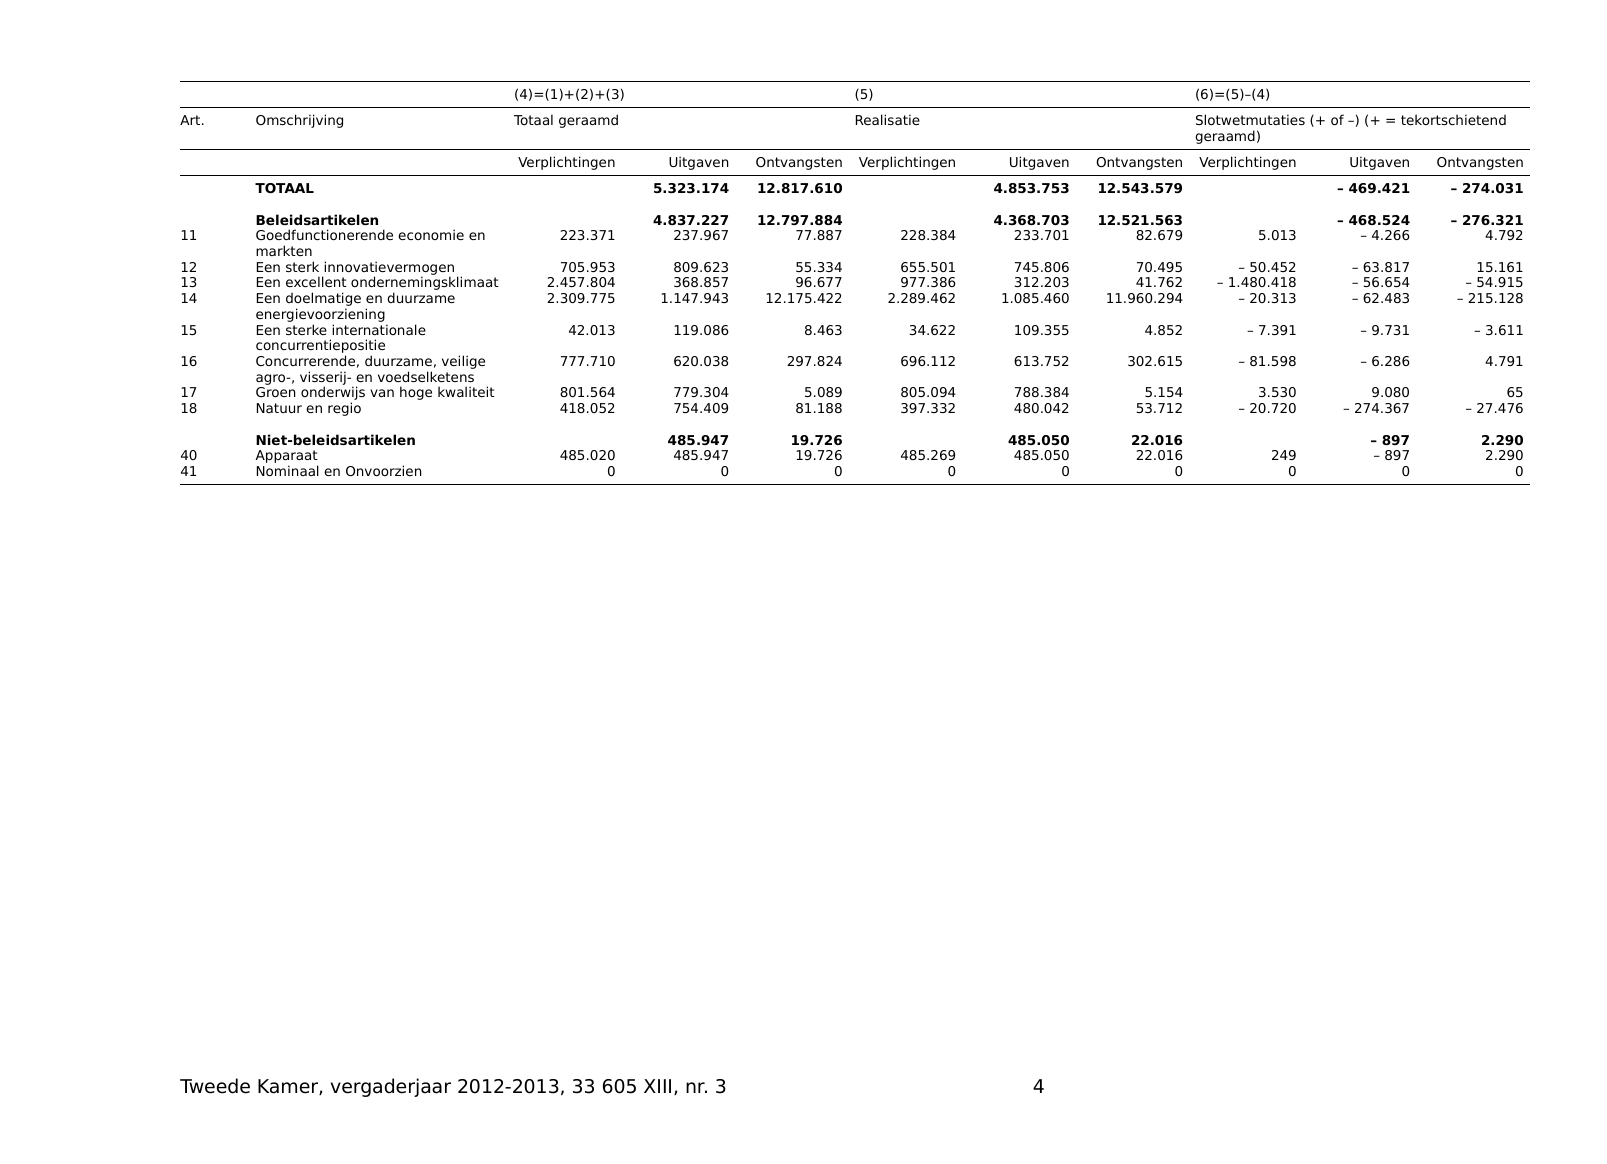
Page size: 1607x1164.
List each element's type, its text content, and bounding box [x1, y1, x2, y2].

table_cell 12.543.579 [1075, 176, 1189, 197]
table_cell 77.887 [735, 228, 848, 259]
table_cell [621, 197, 735, 212]
table_cell [1189, 433, 1302, 448]
table_cell 418.052 [508, 401, 621, 417]
table_cell 485.050 [962, 448, 1075, 464]
table_cell Ontvangsten [1416, 150, 1529, 175]
table_cell 809.623 [621, 260, 735, 275]
table_cell 368.857 [621, 275, 735, 291]
table_cell TOTAAL [249, 176, 508, 197]
table_cell 5.089 [735, 385, 848, 401]
table_cell Uitgaven [1303, 150, 1416, 175]
table_cell Omschrijving [249, 108, 508, 149]
table_cell [849, 197, 962, 212]
table_cell 977.386 [849, 275, 962, 291]
table_cell 40 [180, 448, 249, 464]
table_cell [1416, 197, 1529, 212]
table_header [249, 82, 508, 107]
table_cell 312.203 [962, 275, 1075, 291]
table_cell 4.791 [1416, 354, 1529, 385]
table_cell 15 [180, 323, 249, 354]
table_cell – 56.654 [1303, 275, 1416, 291]
table_cell Verplichtingen [1189, 150, 1302, 175]
table_cell 745.806 [962, 260, 1075, 275]
table_cell [962, 417, 1075, 432]
table_cell 801.564 [508, 385, 621, 401]
table_cell – 3.611 [1416, 323, 1529, 354]
table_cell [1189, 417, 1302, 432]
table_cell [1189, 176, 1302, 197]
table_cell 82.679 [1075, 228, 1189, 259]
table_cell Realisatie [849, 108, 1189, 149]
table_cell 0 [1075, 464, 1189, 484]
table_cell [180, 433, 249, 448]
table_cell – 1.480.418 [1189, 275, 1302, 291]
table_cell Goedfunctionerende economie en markten [249, 228, 508, 259]
table_cell Ontvangsten [1075, 150, 1189, 175]
table_cell 9.080 [1303, 385, 1416, 401]
table_cell Verplichtingen [849, 150, 962, 175]
table_cell [180, 212, 249, 228]
table_cell 1.085.460 [962, 291, 1075, 322]
table_cell 70.495 [1075, 260, 1189, 275]
table_cell [508, 433, 621, 448]
table_cell Groen onderwijs van hoge kwaliteit [249, 385, 508, 401]
table_cell [508, 212, 621, 228]
table_cell 14 [180, 291, 249, 322]
table_cell 12.175.422 [735, 291, 848, 322]
table_cell 0 [849, 464, 962, 484]
table_cell 485.947 [621, 433, 735, 448]
table_cell 12.797.884 [735, 212, 848, 228]
table_cell Verplichtingen [508, 150, 621, 175]
table_cell 5.154 [1075, 385, 1189, 401]
table_cell – 4.266 [1303, 228, 1416, 259]
table_cell Natuur en regio [249, 401, 508, 417]
table_cell 12.817.610 [735, 176, 848, 197]
table_cell – 469.421 [1303, 176, 1416, 197]
table_cell [508, 176, 621, 197]
table_cell [849, 433, 962, 448]
table_cell – 468.524 [1303, 212, 1416, 228]
table_cell 19.726 [735, 448, 848, 464]
table_cell 297.824 [735, 354, 848, 385]
table_cell [1189, 197, 1302, 212]
table_cell 2.290 [1416, 448, 1529, 464]
table_cell 655.501 [849, 260, 962, 275]
table_cell 0 [621, 464, 735, 484]
table_cell 788.384 [962, 385, 1075, 401]
table_cell 249 [1189, 448, 1302, 464]
table_cell 613.752 [962, 354, 1075, 385]
table_header (6)=(5)–(4) [1189, 82, 1529, 107]
table_cell 223.371 [508, 228, 621, 259]
table_cell 2.457.804 [508, 275, 621, 291]
table_cell 779.304 [621, 385, 735, 401]
table_cell 2.290 [1416, 433, 1529, 448]
table_cell 55.334 [735, 260, 848, 275]
table_cell Uitgaven [962, 150, 1075, 175]
table_cell 34.622 [849, 323, 962, 354]
table_cell 18 [180, 401, 249, 417]
table_cell 237.967 [621, 228, 735, 259]
table_cell [1303, 197, 1416, 212]
table_cell [180, 197, 249, 212]
table_cell – 897 [1303, 433, 1416, 448]
table_cell [180, 150, 249, 175]
table_cell 41.762 [1075, 275, 1189, 291]
table_cell [1189, 212, 1302, 228]
table_cell 233.701 [962, 228, 1075, 259]
table_cell Een excellent ondernemingsklimaat [249, 275, 508, 291]
table_cell 805.094 [849, 385, 962, 401]
table_cell – 274.031 [1416, 176, 1529, 197]
table_cell – 63.817 [1303, 260, 1416, 275]
table_cell – 50.452 [1189, 260, 1302, 275]
table_cell [849, 176, 962, 197]
table_cell 754.409 [621, 401, 735, 417]
table_cell 65 [1416, 385, 1529, 401]
table_cell – 274.367 [1303, 401, 1416, 417]
table_cell Slotwetmutaties (+ of –) (+ = tekortschietend geraamd) [1189, 108, 1529, 149]
table_cell Een sterke internationale concurrentiepositie [249, 323, 508, 354]
table_cell – 62.483 [1303, 291, 1416, 322]
table_cell Een doelmatige en duurzame energievoorziening [249, 291, 508, 322]
table_cell – 20.313 [1189, 291, 1302, 322]
table_cell 0 [962, 464, 1075, 484]
table_cell Uitgaven [621, 150, 735, 175]
table_cell 4.792 [1416, 228, 1529, 259]
table_cell [249, 197, 508, 212]
table_cell – 215.128 [1416, 291, 1529, 322]
table_cell [249, 150, 508, 175]
table_cell 15.161 [1416, 260, 1529, 275]
table_cell 228.384 [849, 228, 962, 259]
table_cell 2.309.775 [508, 291, 621, 322]
table_cell 777.710 [508, 354, 621, 385]
table_cell 696.112 [849, 354, 962, 385]
table_cell [849, 417, 962, 432]
table_cell 19.726 [735, 433, 848, 448]
table_cell [1075, 417, 1189, 432]
table_cell – 9.731 [1303, 323, 1416, 354]
table_cell 620.038 [621, 354, 735, 385]
table_cell 13 [180, 275, 249, 291]
table_cell 12.521.563 [1075, 212, 1189, 228]
table_cell 22.016 [1075, 433, 1189, 448]
table_cell Beleidsartikelen [249, 212, 508, 228]
table_cell 485.947 [621, 448, 735, 464]
table_cell 53.712 [1075, 401, 1189, 417]
table_cell Ontvangsten [735, 150, 848, 175]
table_header (5) [849, 82, 1189, 107]
table_cell 2.289.462 [849, 291, 962, 322]
table_cell [621, 417, 735, 432]
table_cell 22.016 [1075, 448, 1189, 464]
table_cell – 6.286 [1303, 354, 1416, 385]
table_cell 3.530 [1189, 385, 1302, 401]
table_cell 5.013 [1189, 228, 1302, 259]
table_cell 17 [180, 385, 249, 401]
table_cell 1.147.943 [621, 291, 735, 322]
table_cell 96.677 [735, 275, 848, 291]
table_cell [249, 417, 508, 432]
table_cell [735, 417, 848, 432]
table_cell 485.050 [962, 433, 1075, 448]
table_cell 485.020 [508, 448, 621, 464]
table_cell 4.852 [1075, 323, 1189, 354]
table_cell 4.368.703 [962, 212, 1075, 228]
table_cell Een sterk innovatievermogen [249, 260, 508, 275]
table_cell 5.323.174 [621, 176, 735, 197]
table_cell 397.332 [849, 401, 962, 417]
table_cell – 7.391 [1189, 323, 1302, 354]
table_cell [1303, 417, 1416, 432]
table_cell – 81.598 [1189, 354, 1302, 385]
table_cell Niet-beleidsartikelen [249, 433, 508, 448]
table_cell [735, 197, 848, 212]
table_cell 11 [180, 228, 249, 259]
table_cell 705.953 [508, 260, 621, 275]
table_cell 81.188 [735, 401, 848, 417]
table_cell 119.086 [621, 323, 735, 354]
table_cell – 54.915 [1416, 275, 1529, 291]
table_cell 0 [735, 464, 848, 484]
table_cell Concurrerende, duurzame, veilige agro-, visserij- en voedselketens [249, 354, 508, 385]
table_cell 0 [1189, 464, 1302, 484]
table_cell [508, 417, 621, 432]
table_cell 0 [1303, 464, 1416, 484]
table_cell 12 [180, 260, 249, 275]
table_cell Totaal geraamd [508, 108, 848, 149]
table_cell – 276.321 [1416, 212, 1529, 228]
table_cell 109.355 [962, 323, 1075, 354]
table_cell [1075, 197, 1189, 212]
table_cell Apparaat [249, 448, 508, 464]
table_cell Art. [180, 108, 249, 149]
table_header (4)=(1)+(2)+(3) [508, 82, 848, 107]
table_header [180, 82, 249, 107]
table_cell [180, 417, 249, 432]
table_cell [962, 197, 1075, 212]
table_cell 41 [180, 464, 249, 484]
table_cell 302.615 [1075, 354, 1189, 385]
table_cell 0 [1416, 464, 1529, 484]
table_cell [849, 212, 962, 228]
table_cell 480.042 [962, 401, 1075, 417]
table_cell 16 [180, 354, 249, 385]
table_cell – 27.476 [1416, 401, 1529, 417]
table_cell 485.269 [849, 448, 962, 464]
table_cell 4.853.753 [962, 176, 1075, 197]
table_cell Nominaal en Onvoorzien [249, 464, 508, 484]
table_cell [180, 176, 249, 197]
table_cell 8.463 [735, 323, 848, 354]
table_cell 11.960.294 [1075, 291, 1189, 322]
table_cell 42.013 [508, 323, 621, 354]
table_cell 0 [508, 464, 621, 484]
table_cell – 20.720 [1189, 401, 1302, 417]
table_cell 4.837.227 [621, 212, 735, 228]
table_cell [1416, 417, 1529, 432]
table_cell – 897 [1303, 448, 1416, 464]
table_cell [508, 197, 621, 212]
